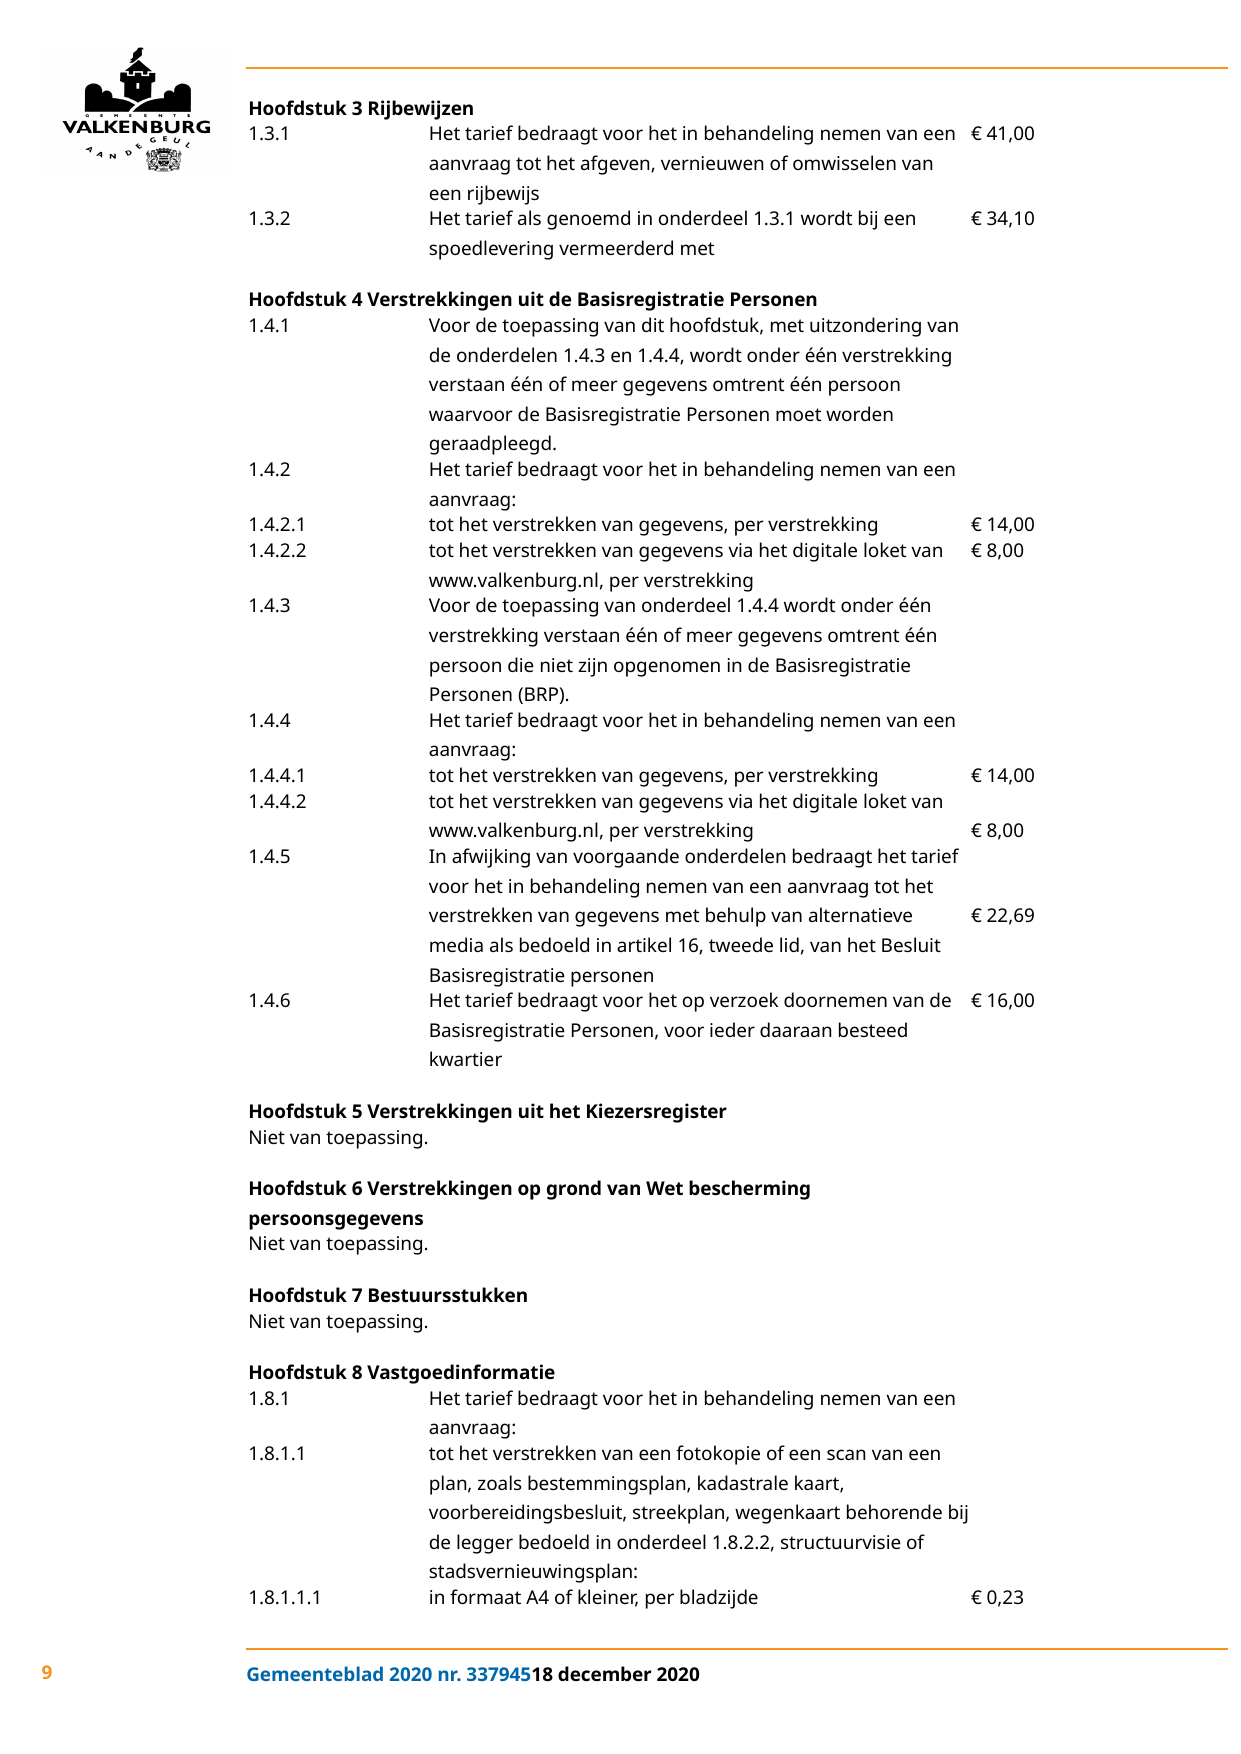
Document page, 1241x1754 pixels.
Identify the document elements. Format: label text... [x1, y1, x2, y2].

table_cell Niet van toepassing. [248, 1231, 971, 1256]
table_cell 1.4.3 [248, 593, 429, 707]
table_cell 1.4.2.2 [248, 537, 429, 593]
table_cell € 0,23 [971, 1584, 1152, 1610]
table_cell 1.4.4.2 [248, 788, 429, 843]
table_cell 1.4.1 [248, 312, 429, 456]
table_cell [971, 1359, 1152, 1385]
table_cell € 8,00 [971, 537, 1152, 593]
table_cell [248, 1073, 1152, 1098]
table_cell [971, 1175, 1152, 1231]
table_cell 1.3.1 [248, 121, 429, 205]
table_cell [971, 593, 1152, 707]
table_cell Het tarief bedraagt voor het in behandeling nemen van een aanvraag: [429, 456, 971, 512]
picture [41, 47, 231, 172]
table_cell In afwijking van voorgaande onderdelen bedraagt het tarief voor het in behandeling nemen van een aanvraag tot het verstrekken van gegevens met behulp van alternatieve media als bedoeld in artikel 16, tweede lid, van het Besluit Basisregistratie personen [429, 844, 971, 987]
table_cell [971, 1098, 1152, 1124]
table_cell tot het verstrekken van gegevens via het digitale loket van www.valkenburg.nl, per verstrekking [429, 788, 971, 843]
table_cell [971, 1124, 1152, 1149]
table_cell 1.8.1.1.1 [248, 1584, 429, 1610]
table_cell tot het verstrekken van gegevens via het digitale loket van www.valkenburg.nl, per verstrekking [429, 537, 971, 593]
table_cell [971, 95, 1152, 121]
table_cell [971, 1231, 1152, 1256]
table_cell tot het verstrekken van gegevens, per verstrekking [429, 512, 971, 537]
table_cell [248, 1256, 1152, 1282]
table_cell € 34,10 [971, 205, 1152, 261]
table_cell Niet van toepassing. [248, 1308, 971, 1333]
table_cell [248, 1334, 1152, 1359]
table_cell [248, 1150, 1152, 1175]
table_cell Hoofdstuk 4 Verstrekkingen uit de Basisregistratie Personen [248, 286, 971, 312]
table_cell Het tarief bedraagt voor het in behandeling nemen van een aanvraag: [429, 707, 971, 762]
table_cell € 16,00 [971, 988, 1152, 1072]
table_cell [971, 312, 1152, 456]
table_cell € 14,00 [971, 763, 1152, 788]
table_cell Hoofdstuk 8 Vastgoedinformatie [248, 1359, 971, 1385]
table_cell 1.3.2 [248, 205, 429, 261]
table_cell Het tarief bedraagt voor het op verzoek doornemen van de Basisregistratie Personen, voor ieder daaraan besteed kwartier [429, 988, 971, 1072]
table_cell Niet van toepassing. [248, 1124, 971, 1149]
table_cell [971, 1282, 1152, 1308]
table_cell 1.4.2 [248, 456, 429, 512]
table_cell [971, 1385, 1152, 1440]
table_cell 1.4.4 [248, 707, 429, 762]
table_cell [971, 286, 1152, 312]
table_cell 1.8.1.1 [248, 1440, 429, 1584]
table_cell tot het verstrekken van gegevens, per verstrekking [429, 763, 971, 788]
table_cell Hoofdstuk 7 Bestuursstukken [248, 1282, 971, 1308]
table_cell [971, 1440, 1152, 1584]
table_cell Voor de toepassing van onderdeel 1.4.4 wordt onder één verstrekking verstaan één of meer gegevens omtrent één persoon die niet zijn opgenomen in de Basisregistratie Personen (BRP). [429, 593, 971, 707]
table_cell [971, 456, 1152, 512]
table_cell € 22,69 [971, 844, 1152, 987]
table_cell Hoofdstuk 3 Rijbewijzen [248, 95, 971, 121]
table_cell € 14,00 [971, 512, 1152, 537]
table_cell Voor de toepassing van dit hoofdstuk, met uitzondering van de onderdelen 1.4.3 en 1.4.4, wordt onder één verstrekking verstaan één of meer gegevens omtrent één persoon waarvoor de Basisregistratie Personen moet worden geraadpleegd. [429, 312, 971, 456]
table_cell [248, 261, 1152, 286]
table_cell Het tarief bedraagt voor het in behandeling nemen van een aanvraag: [429, 1385, 971, 1440]
table_cell [971, 707, 1152, 762]
table_cell 1.8.1 [248, 1385, 429, 1440]
table_cell [971, 1308, 1152, 1333]
table_cell 1.4.5 [248, 844, 429, 987]
table_cell 1.4.6 [248, 988, 429, 1072]
table_cell tot het verstrekken van een fotokopie of een scan van een plan, zoals bestemmingsplan, kadastrale kaart, voorbereidingsbesluit, streekplan, wegenkaart behorende bij de legger bedoeld in onderdeel 1.8.2.2, structuurvisie of stadsvernieuwingsplan: [429, 1440, 971, 1584]
table_cell Hoofdstuk 6 Verstrekkingen op grond van Wet bescherming persoonsgegevens [248, 1175, 971, 1231]
table_cell Hoofdstuk 5 Verstrekkingen uit het Kiezersregister [248, 1098, 971, 1124]
table_cell 1.4.2.1 [248, 512, 429, 537]
table_cell 1.4.4.1 [248, 763, 429, 788]
table_cell Het tarief als genoemd in onderdeel 1.3.1 wordt bij een spoedlevering vermeerderd met [429, 205, 971, 261]
table_cell € 8,00 [971, 788, 1152, 843]
table_cell in formaat A4 of kleiner, per bladzijde [429, 1584, 971, 1610]
table_cell € 41,00 [971, 121, 1152, 205]
table_cell Het tarief bedraagt voor het in behandeling nemen van een aanvraag tot het afgeven, vernieuwen of omwisselen van een rijbewijs [429, 121, 971, 205]
